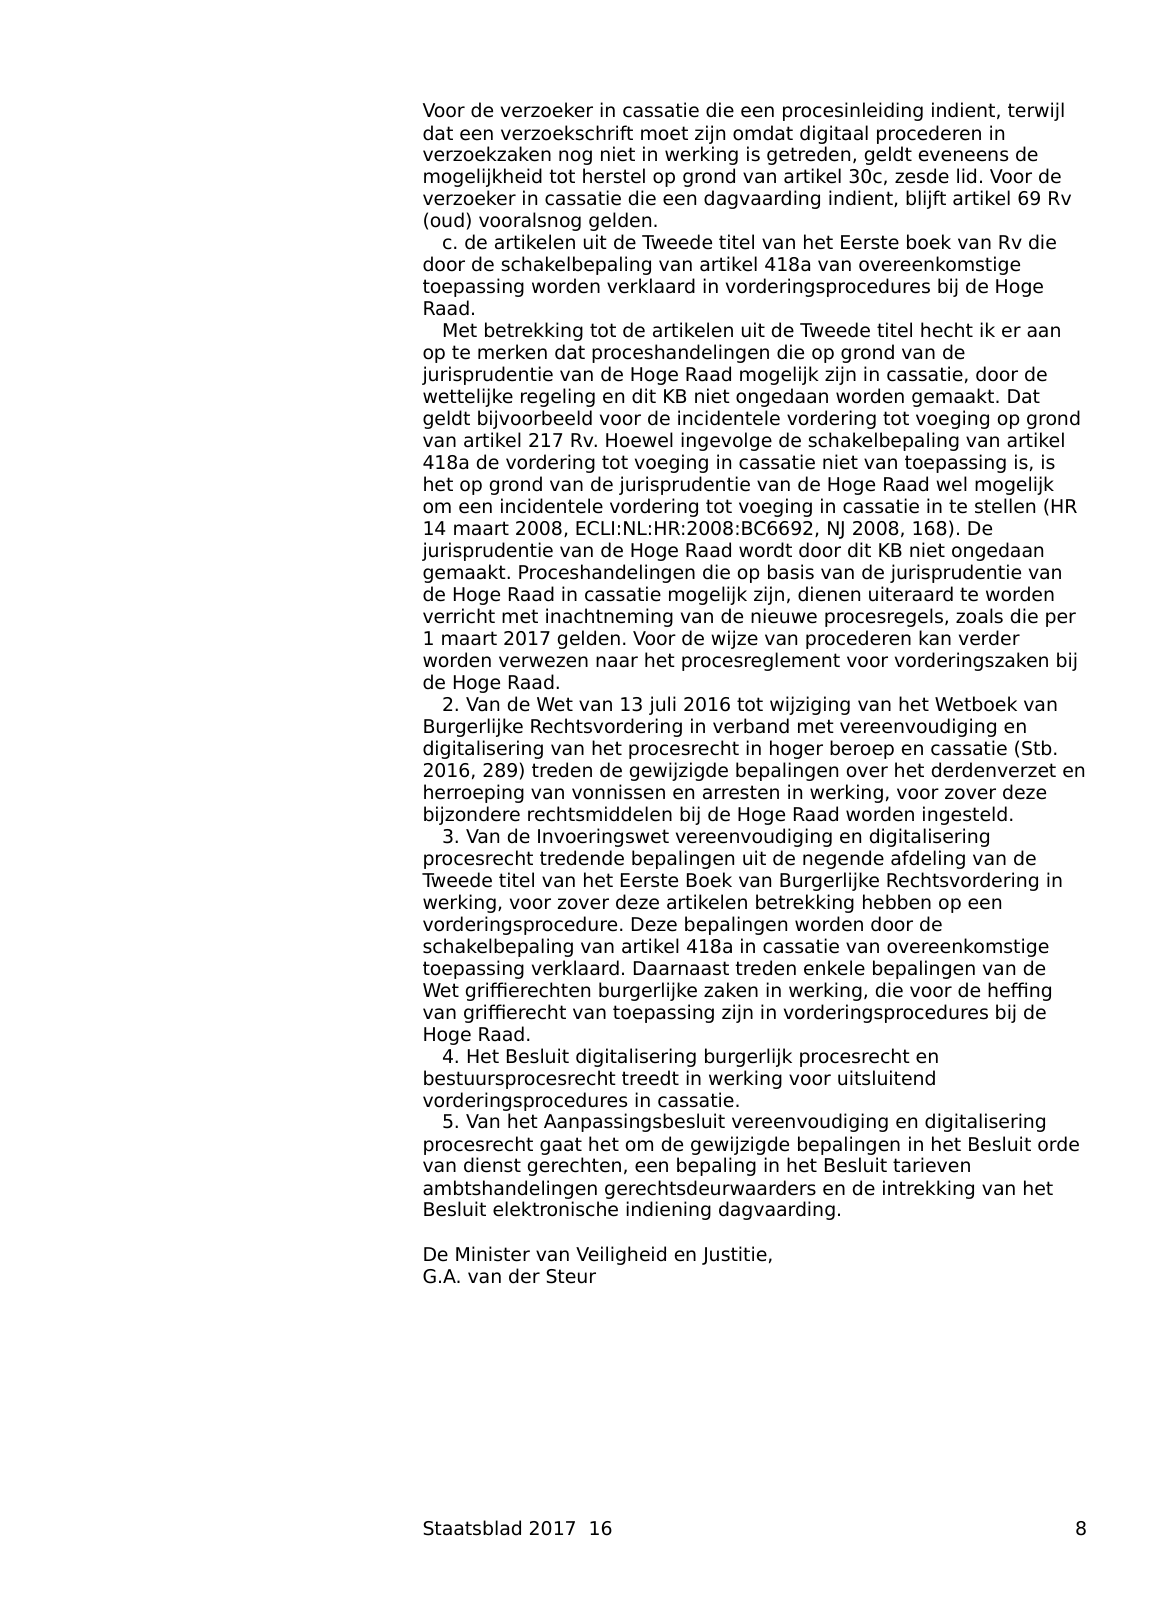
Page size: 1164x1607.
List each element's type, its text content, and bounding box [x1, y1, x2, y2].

text c. de artikelen uit de Tweede titel van het Eerste boek van Rv die door de schakelbepaling van artikel 418a van overeenkomstige toepassing worden verklaard in vorderingsprocedures bij de Hoge Raad. [422, 232, 1087, 320]
text Met betrekking tot de artikelen uit de Tweede titel hecht ik er aan op te merken dat proceshandelingen die op grond van de jurisprudentie van de Hoge Raad mogelijk zijn in cassatie, door de wettelijke regeling en dit KB niet ongedaan worden gemaakt. Dat geldt bijvoorbeeld voor de incidentele vordering tot voeging op grond van artikel 217 Rv. Hoewel ingevolge de schakelbepaling van artikel 418a de vordering tot voeging in cassatie niet van toepassing is, is het op grond van de jurisprudentie van de Hoge Raad wel mogelijk om een incidentele vordering tot voeging in cassatie in te stellen (HR 14 maart 2008, ECLI:NL:HR:2008:BC6692, NJ 2008, 168). De jurisprudentie van de Hoge Raad wordt door dit KB niet ongedaan gemaakt. Proceshandelingen die op basis van de jurisprudentie van de Hoge Raad in cassatie mogelijk zijn, dienen uiteraard te worden verricht met inachtneming van de nieuwe procesregels, zoals die per 1 maart 2017 gelden. Voor de wijze van procederen kan verder worden verwezen naar het procesreglement voor vorderingszaken bij de Hoge Raad. [422, 320, 1087, 694]
text De Minister van Veiligheid en Justitie, G.A. van der Steur [422, 1243, 1087, 1287]
text Voor de verzoeker in cassatie die een procesinleiding indient, terwijl dat een verzoekschrift moet zijn omdat digitaal procederen in verzoekzaken nog niet in werking is getreden, geldt eveneens de mogelijkheid tot herstel op grond van artikel 30c, zesde lid. Voor de verzoeker in cassatie die een dagvaarding indient, blijft artikel 69 Rv (oud) vooralsnog gelden. [422, 100, 1087, 232]
text 2. Van de Wet van 13 juli 2016 tot wijziging van het Wetboek van Burgerlijke Rechtsvordering in verband met vereenvoudiging en digitalisering van het procesrecht in hoger beroep en cassatie (Stb. 2016, 289) treden de gewijzigde bepalingen over het derdenverzet en herroeping van vonnissen en arresten in werking, voor zover deze bijzondere rechtsmiddelen bij de Hoge Raad worden ingesteld. [422, 694, 1087, 826]
text 4. Het Besluit digitalisering burgerlijk procesrecht en bestuursprocesrecht treedt in werking voor uitsluitend vorderingsprocedures in cassatie. [422, 1046, 1087, 1111]
text 3. Van de Invoeringswet vereenvoudiging en digitalisering procesrecht tredende bepalingen uit de negende afdeling van de Tweede titel van het Eerste Boek van Burgerlijke Rechtsvordering in werking, voor zover deze artikelen betrekking hebben op een vorderingsprocedure. Deze bepalingen worden door de schakelbepaling van artikel 418a in cassatie van overeenkomstige toepassing verklaard. Daarnaast treden enkele bepalingen van de Wet griffierechten burgerlijke zaken in werking, die voor de heffing van griffierecht van toepassing zijn in vorderingsprocedures bij de Hoge Raad. [422, 826, 1087, 1046]
text 5. Van het Aanpassingsbesluit vereenvoudiging en digitalisering procesrecht gaat het om de gewijzigde bepalingen in het Besluit orde van dienst gerechten, een bepaling in het Besluit tarieven ambtshandelingen gerechtsdeurwaarders en de intrekking van het Besluit elektronische indiening dagvaarding. [422, 1111, 1087, 1221]
